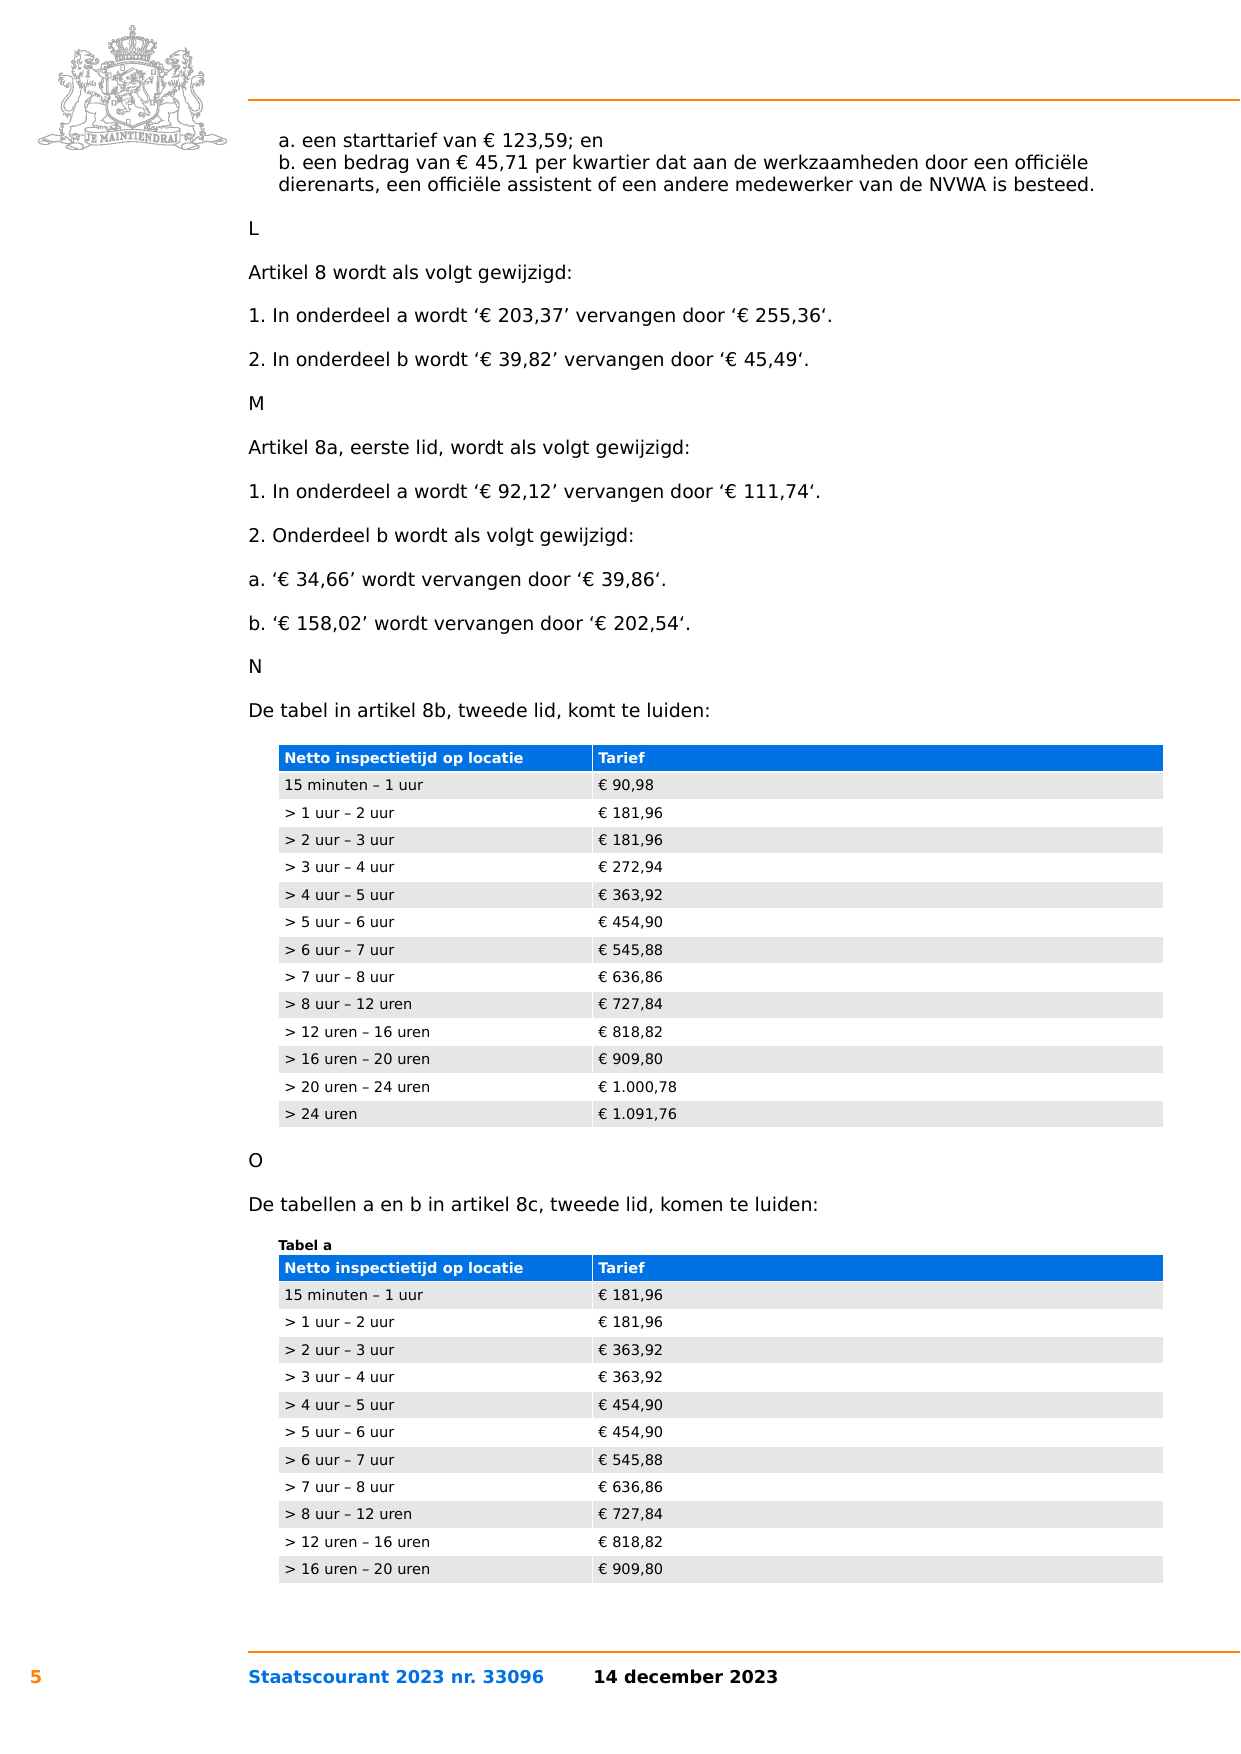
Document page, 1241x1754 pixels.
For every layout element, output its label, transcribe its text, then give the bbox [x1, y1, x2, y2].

table_cell € 181,96 [593, 800, 1163, 826]
table_cell > 4 uur – 5 uur [279, 1392, 592, 1418]
picture [38, 25, 227, 150]
table_cell > 20 uren – 24 uren [279, 1074, 592, 1100]
table_cell € 727,84 [593, 1501, 1163, 1528]
table_cell > 8 uur – 12 uren [279, 992, 592, 1018]
table_cell Tarief [593, 1255, 1163, 1281]
table_cell € 818,82 [593, 1529, 1163, 1555]
table_cell € 818,82 [593, 1019, 1163, 1045]
text De tabellen a en b in artikel 8c, tweede lid, komen te luiden: [248, 1194, 1163, 1216]
table_cell Netto inspectietijd op locatie [279, 1255, 592, 1281]
text b. ‘€ 158,02’ wordt vervangen door ‘€ 202,54‘. [248, 612, 1163, 634]
table_cell > 1 uur – 2 uur [279, 1310, 592, 1336]
table_cell > 7 uur – 8 uur [279, 1474, 592, 1500]
table_cell > 7 uur – 8 uur [279, 964, 592, 991]
table_cell > 6 uur – 7 uur [279, 1447, 592, 1473]
text 1. In onderdeel a wordt ‘€ 203,37’ vervangen door ‘€ 255,36‘. [248, 305, 1163, 327]
table_cell > 12 uren – 16 uren [279, 1529, 592, 1555]
table_cell € 90,98 [593, 773, 1163, 799]
text 1. In onderdeel a wordt ‘€ 92,12’ vervangen door ‘€ 111,74‘. [248, 481, 1163, 503]
table_cell € 363,92 [593, 882, 1163, 908]
table_cell € 1.091,76 [593, 1101, 1163, 1127]
table_cell € 727,84 [593, 992, 1163, 1018]
text a. ‘€ 34,66’ wordt vervangen door ‘€ 39,86‘. [248, 568, 1163, 591]
table_cell € 181,96 [593, 1310, 1163, 1336]
table_cell € 909,80 [593, 1046, 1163, 1073]
table_cell € 363,92 [593, 1337, 1163, 1363]
table_header Netto inspectietijd op locatie [279, 745, 592, 771]
table_cell € 363,92 [593, 1365, 1163, 1391]
text a. een starttarief van € 123,59; en [278, 130, 1163, 152]
text 2. Onderdeel b wordt als volgt gewijzigd: [248, 525, 1163, 547]
table_cell > 2 uur – 3 uur [279, 1337, 592, 1363]
table_cell € 181,96 [593, 827, 1163, 853]
table_cell € 454,90 [593, 1392, 1163, 1418]
text De tabel in artikel 8b, tweede lid, komt te luiden: [248, 700, 1163, 722]
table_cell € 545,88 [593, 937, 1163, 963]
table_cell 15 minuten – 1 uur [279, 773, 592, 799]
table_cell € 545,88 [593, 1447, 1163, 1473]
table_header Tarief [593, 745, 1163, 771]
table_cell > 2 uur – 3 uur [279, 827, 592, 853]
table_cell € 454,90 [593, 1419, 1163, 1446]
table_cell € 636,86 [593, 1474, 1163, 1500]
text M [248, 393, 1163, 415]
table_header Tabel a [278, 1238, 1163, 1254]
table_cell > 24 uren [279, 1101, 592, 1127]
table_cell > 16 uren – 20 uren [279, 1556, 592, 1583]
table_cell > 3 uur – 4 uur [279, 855, 592, 881]
text 2. In onderdeel b wordt ‘€ 39,82’ vervangen door ‘€ 45,49‘. [248, 349, 1163, 371]
table_cell > 16 uren – 20 uren [279, 1046, 592, 1073]
table_cell > 5 uur – 6 uur [279, 909, 592, 936]
table_cell > 1 uur – 2 uur [279, 800, 592, 826]
table_cell > 3 uur – 4 uur [279, 1365, 592, 1391]
text L [248, 218, 1163, 240]
text O [248, 1150, 1163, 1172]
table_cell € 636,86 [593, 964, 1163, 991]
table_cell € 181,96 [593, 1282, 1163, 1309]
table_cell € 909,80 [593, 1556, 1163, 1583]
table_cell € 454,90 [593, 909, 1163, 936]
table_cell € 272,94 [593, 855, 1163, 881]
table_cell € 1.000,78 [593, 1074, 1163, 1100]
table_cell 15 minuten – 1 uur [279, 1282, 592, 1309]
table_cell > 8 uur – 12 uren [279, 1501, 592, 1528]
table_cell > 4 uur – 5 uur [279, 882, 592, 908]
table_cell > 5 uur – 6 uur [279, 1419, 592, 1446]
text b. een bedrag van € 45,71 per kwartier dat aan de werkzaamheden door een officiële dierenarts, een officiële assistent of een andere medewerker van de NVWA is besteed. [278, 152, 1163, 196]
table_cell > 12 uren – 16 uren [279, 1019, 592, 1045]
text Artikel 8a, eerste lid, wordt als volgt gewijzigd: [248, 437, 1163, 459]
text Artikel 8 wordt als volgt gewijzigd: [248, 262, 1163, 283]
text N [248, 656, 1163, 678]
table_cell > 6 uur – 7 uur [279, 937, 592, 963]
